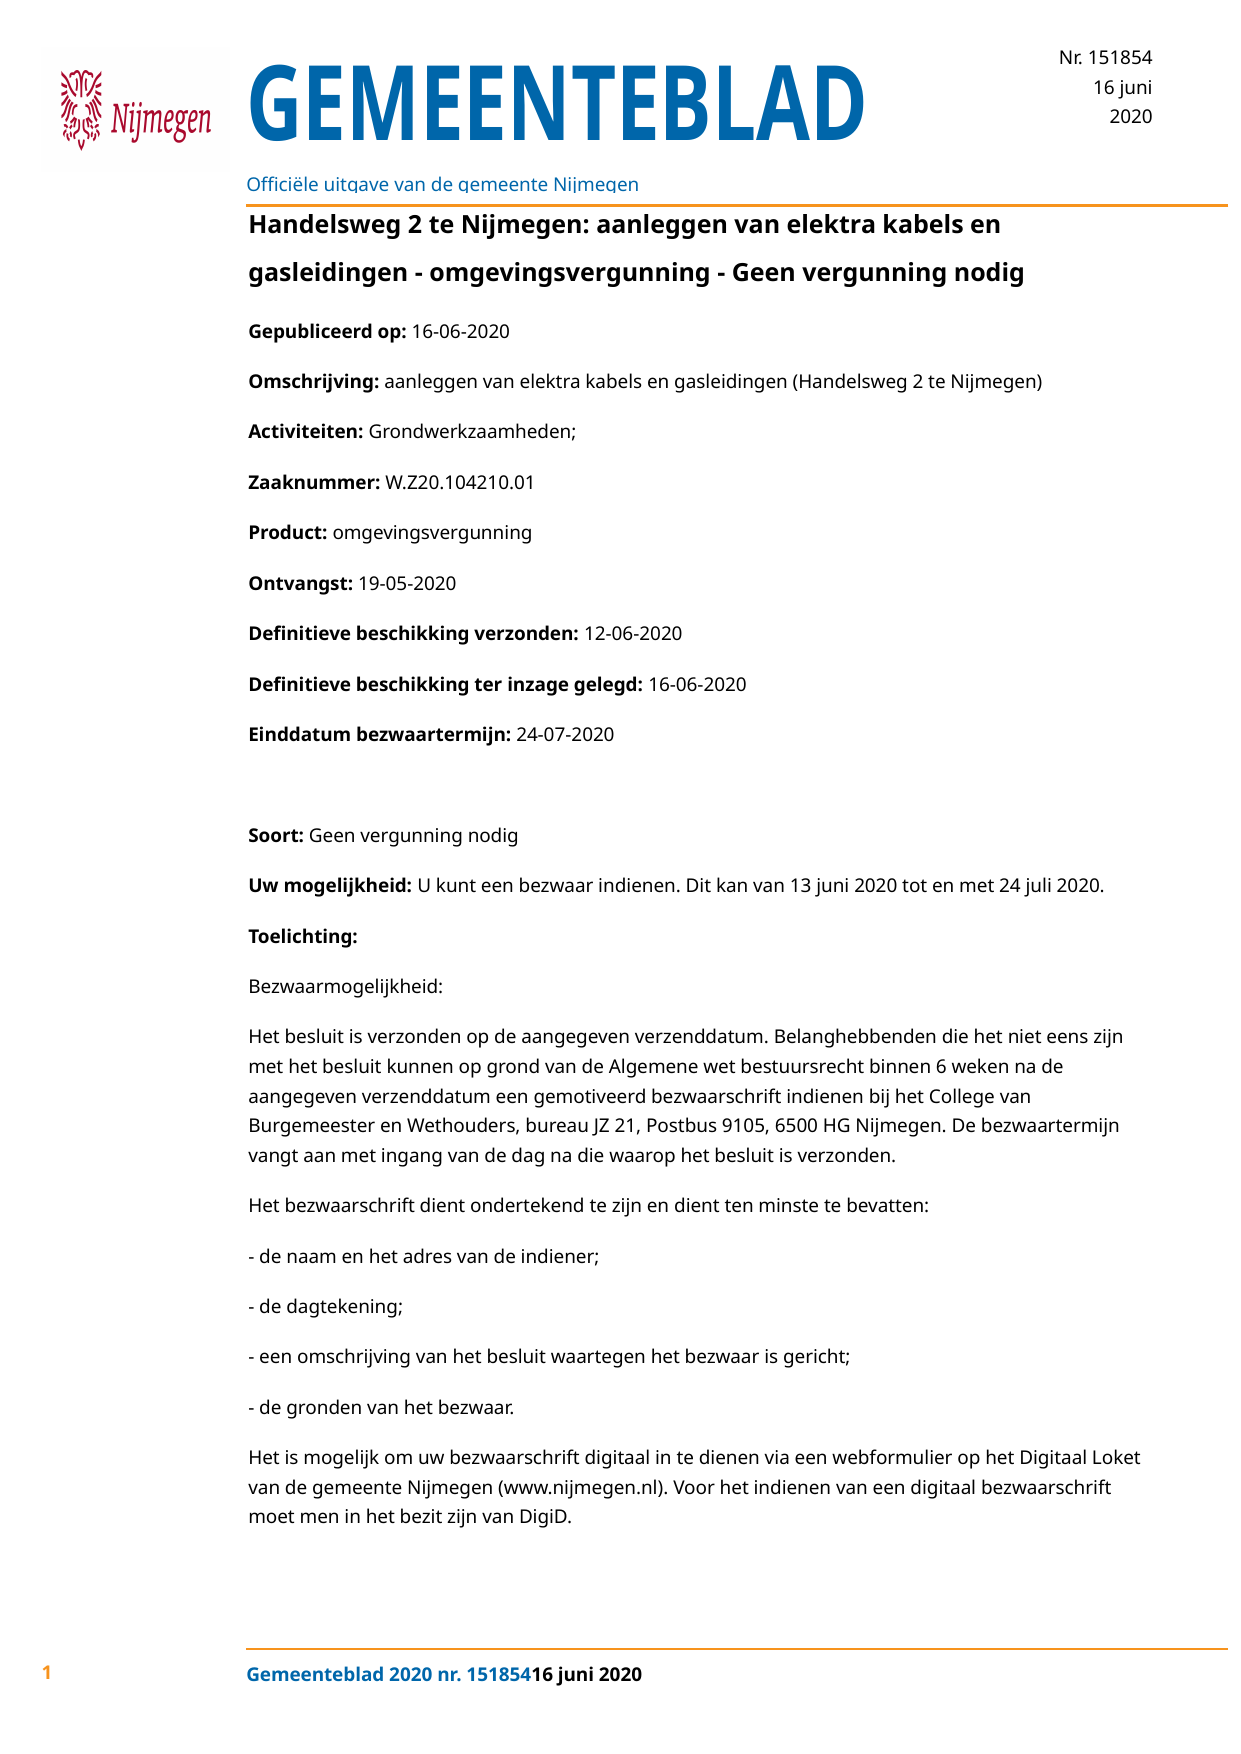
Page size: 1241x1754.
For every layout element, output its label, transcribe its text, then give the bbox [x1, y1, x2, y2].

text Zaaknummer: W.Z20.104210.01 [248, 469, 1152, 495]
text Gepubliceerd op: 16-06-2020 [248, 318, 1152, 344]
text Omschrijving: aanleggen van elektra kabels en gasleidingen (Handelsweg 2 te Nijmegen) [248, 368, 1152, 394]
text Definitieve beschikking verzonden: 12-06-2020 [248, 620, 1152, 646]
text Toelichting: [248, 923, 1152, 949]
text - de gronden van het bezwaar. [248, 1394, 1152, 1420]
text - de dagtekening; [248, 1293, 1152, 1319]
text Bezwaarmogelijkheid: [248, 973, 1152, 999]
text Product: omgevingsvergunning [248, 519, 1152, 545]
text Het is mogelijk om uw bezwaarschrift digitaal in te dienen via een webformulier op het Digitaal Loket van de gemeente Nijmegen (www.nijmegen.nl). Voor het indienen van een digitaal bezwaarschrift moet men in het bezit zijn van DigiD. [248, 1444, 1152, 1529]
text Einddatum bezwaartermijn: 24-07-2020 [248, 721, 1152, 747]
text Uw mogelijkheid: U kunt een bezwaar indienen. Dit kan van 13 juni 2020 tot en met 24 juli 2020. [248, 872, 1152, 898]
text Activiteiten: Grondwerkzaamheden; [248, 419, 1152, 444]
text - een omschrijving van het besluit waartegen het bezwaar is gericht; [248, 1344, 1152, 1369]
text Het bezwaarschrift dient ondertekend te zijn en dient ten minste te bevatten: [248, 1192, 1152, 1218]
text Het besluit is verzonden op de aangegeven verzenddatum. Belanghebbenden die het niet eens zijn met het besluit kunnen op grond van de Algemene wet bestuursrecht binnen 6 weken na de aangegeven verzenddatum een gemotiveerd bezwaarschrift indienen bij het College van Burgemeester en Wethouders, bureau JZ 21, Postbus 9105, 6500 HG Nijmegen. De bezwaartermijn vangt aan met ingang van de dag na die waarop het besluit is verzonden. [248, 1024, 1152, 1168]
text Ontvangst: 19-05-2020 [248, 570, 1152, 596]
text Definitieve beschikking ter inzage gelegd: 16-06-2020 [248, 671, 1152, 697]
text - de naam en het adres van de indiener; [248, 1243, 1152, 1269]
text Soort: Geen vergunning nodig [248, 822, 1152, 848]
picture [41, 47, 231, 172]
text Handelsweg 2 te Nijmegen: aanleggen van elektra kabels en gasleidingen - omgevingsvergunning - Geen vergunning nodig [248, 207, 1152, 288]
